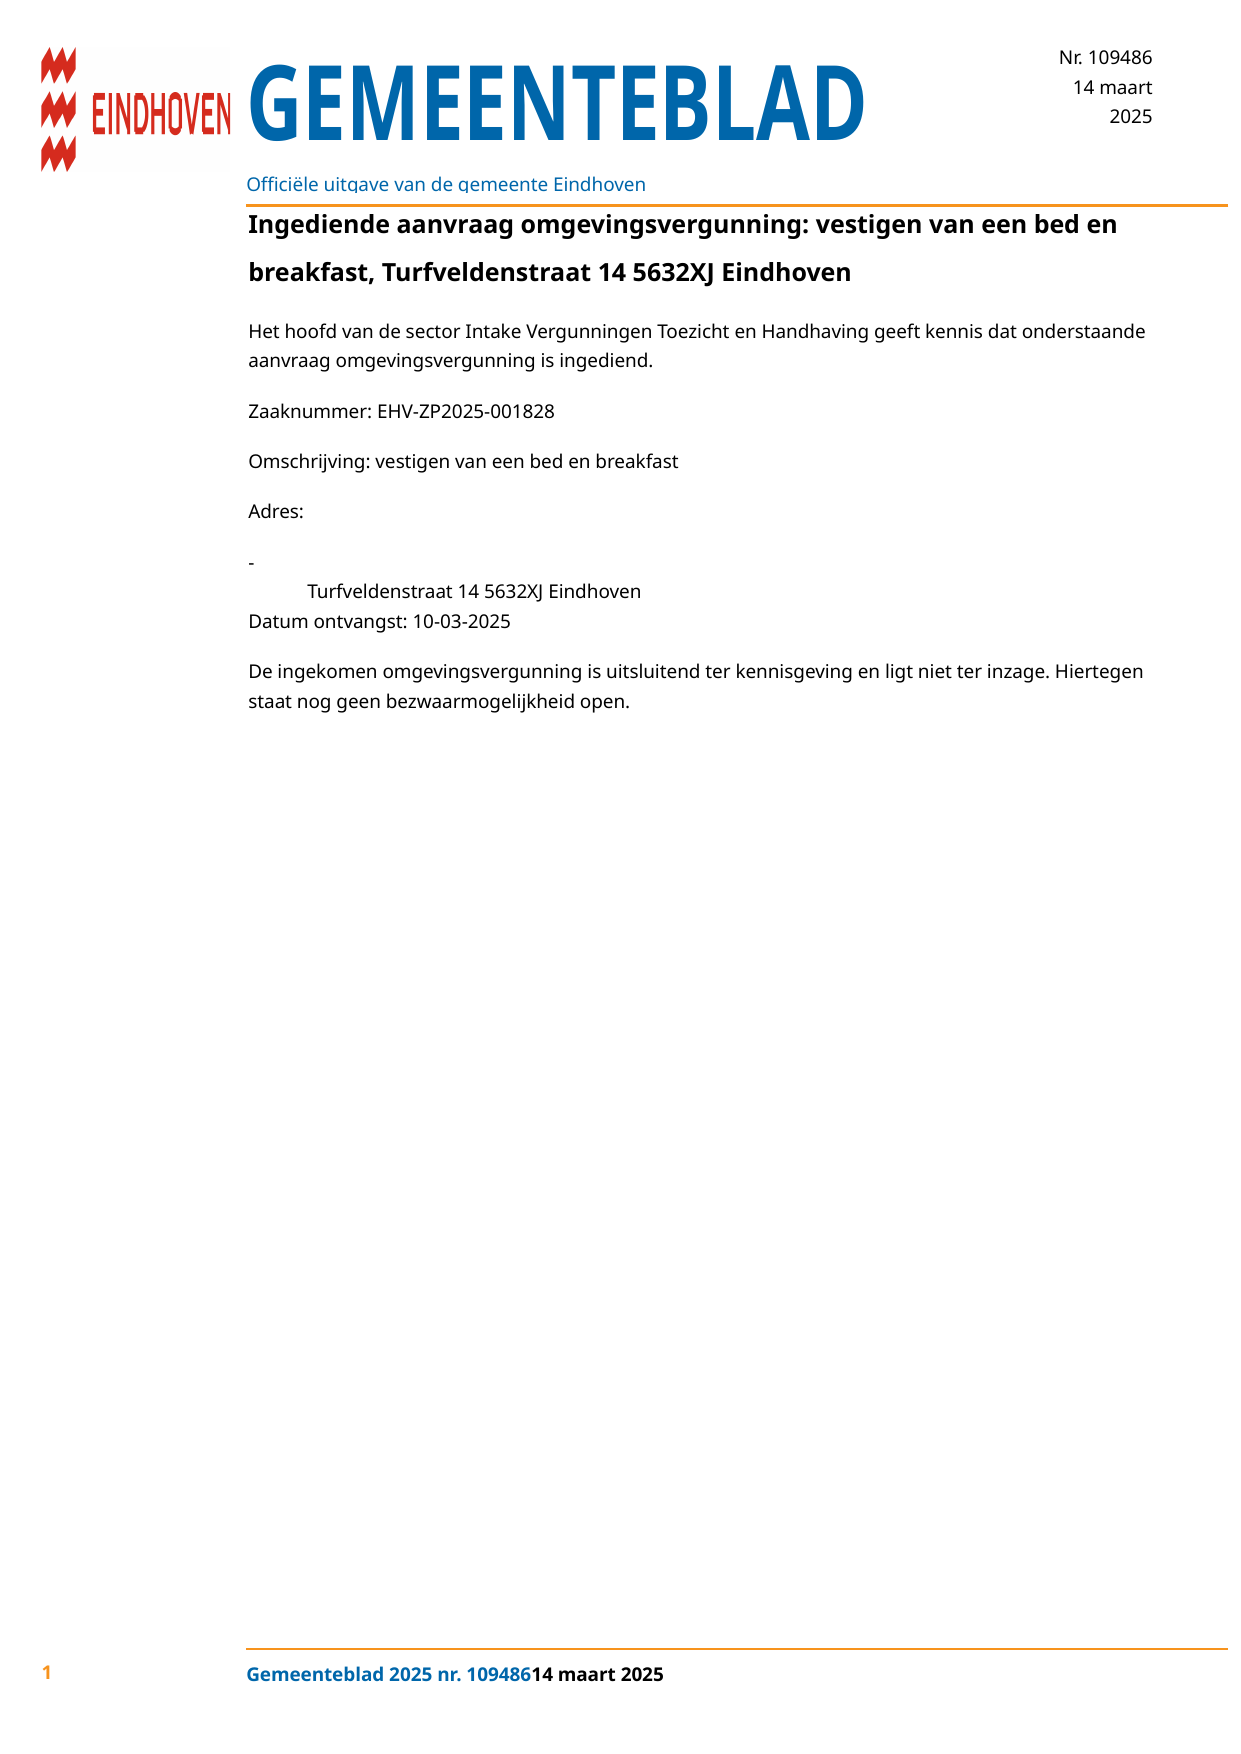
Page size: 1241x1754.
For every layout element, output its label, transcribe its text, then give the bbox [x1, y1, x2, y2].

text Omschrijving: vestigen van een bed en breakfast [248, 448, 1152, 474]
picture [41, 47, 231, 172]
text Adres: [248, 499, 1152, 524]
list Turfveldenstraat 14 5632XJ Eindhoven [248, 579, 1152, 604]
text Het hoofd van de sector Intake Vergunningen Toezicht en Handhaving geeft kennis dat onderstaande aanvraag omgevingsvergunning is ingediend. [248, 318, 1152, 373]
text De ingekomen omgevingsvergunning is uitsluitend ter kennisgeving en ligt niet ter inzage. Hiertegen staat nog geen bezwaarmogelijkheid open. [248, 659, 1152, 714]
text Zaaknummer: EHV-ZP2025-001828 [248, 398, 1152, 424]
text Datum ontvangst: 10-03-2025 [248, 608, 1152, 634]
text Ingediende aanvraag omgevingsvergunning: vestigen van een bed en breakfast, Turfveldenstraat 14 5632XJ Eindhoven [248, 207, 1152, 288]
